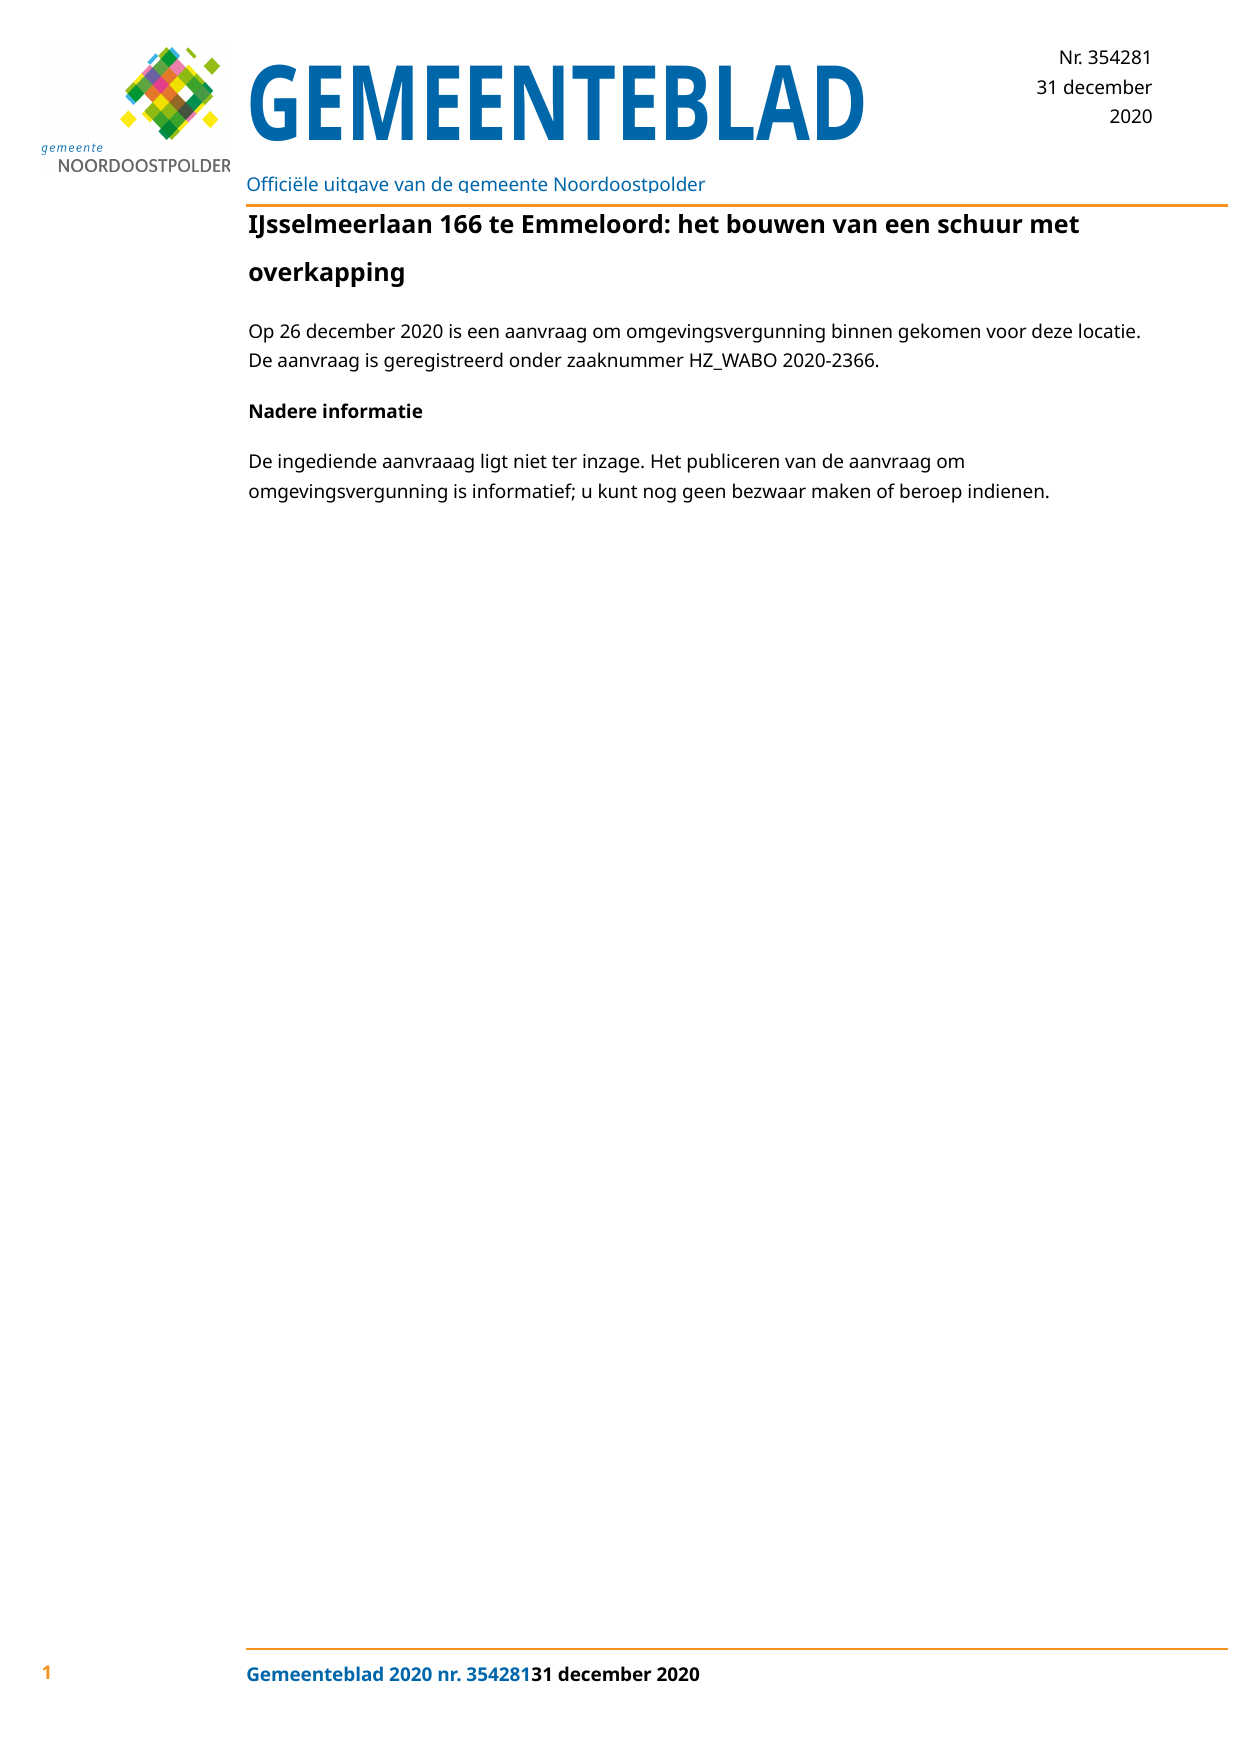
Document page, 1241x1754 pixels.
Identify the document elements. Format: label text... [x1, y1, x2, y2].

text Nadere informatie [248, 398, 1152, 424]
picture [41, 47, 231, 172]
text IJsselmeerlaan 166 te Emmeloord: het bouwen van een schuur met overkapping [248, 207, 1152, 288]
text De ingediende aanvraaag ligt niet ter inzage. Het publiceren van de aanvraag om omgevingsvergunning is informatief; u kunt nog geen bezwaar maken of beroep indienen. [248, 448, 1152, 504]
text Op 26 december 2020 is een aanvraag om omgevingsvergunning binnen gekomen voor deze locatie. De aanvraag is geregistreerd onder zaaknummer HZ_WABO 2020-2366. [248, 318, 1152, 373]
